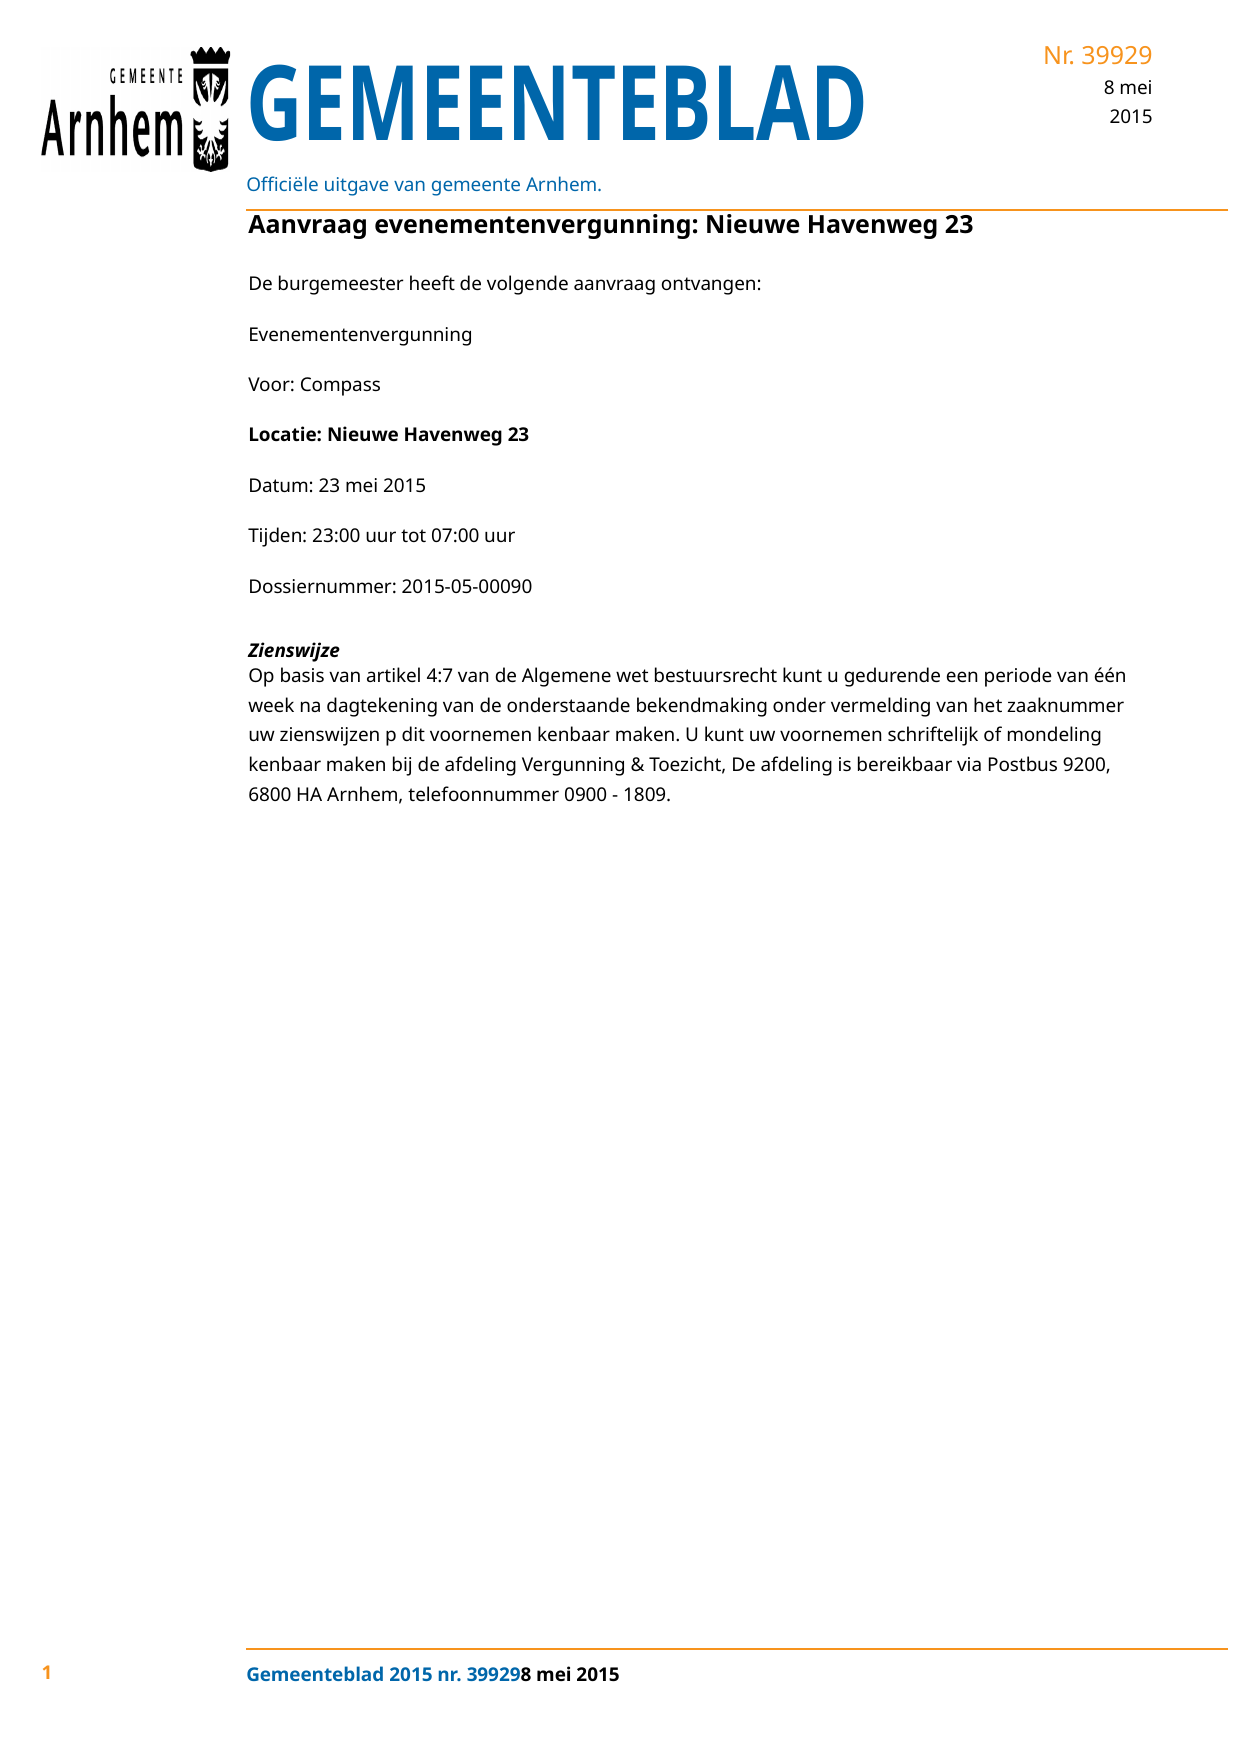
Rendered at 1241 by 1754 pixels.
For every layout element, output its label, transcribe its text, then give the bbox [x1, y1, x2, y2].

text Evenementenvergunning [248, 321, 1152, 346]
text Op basis van artikel 4:7 van de Algemene wet bestuursrecht kunt u gedurende een periode van één week na dagtekening van de onderstaande bekendmaking onder vermelding van het zaaknummer uw zienswijzen p dit voornemen kenbaar maken. U kunt uw voornemen schriftelijk of mondeling kenbaar maken bij de afdeling Vergunning & Toezicht, De afdeling is bereikbaar via Postbus 9200, 6800 HA Arnhem, telefoonnummer 0900 - 1809. [248, 662, 1152, 807]
picture [41, 47, 231, 172]
text Dossiernummer: 2015-05-00090 [248, 573, 1152, 598]
text Voor: Compass [248, 371, 1152, 397]
text Zienswijze [248, 637, 1152, 662]
text Aanvraag evenementenvergunning: Nieuwe Havenweg 23 [248, 211, 1152, 241]
text Tijden: 23:00 uur tot 07:00 uur [248, 522, 1152, 548]
text De burgemeester heeft de volgende aanvraag ontvangen: [248, 270, 1152, 296]
text Datum: 23 mei 2015 [248, 472, 1152, 498]
text Locatie: Nieuwe Havenweg 23 [248, 422, 1152, 447]
